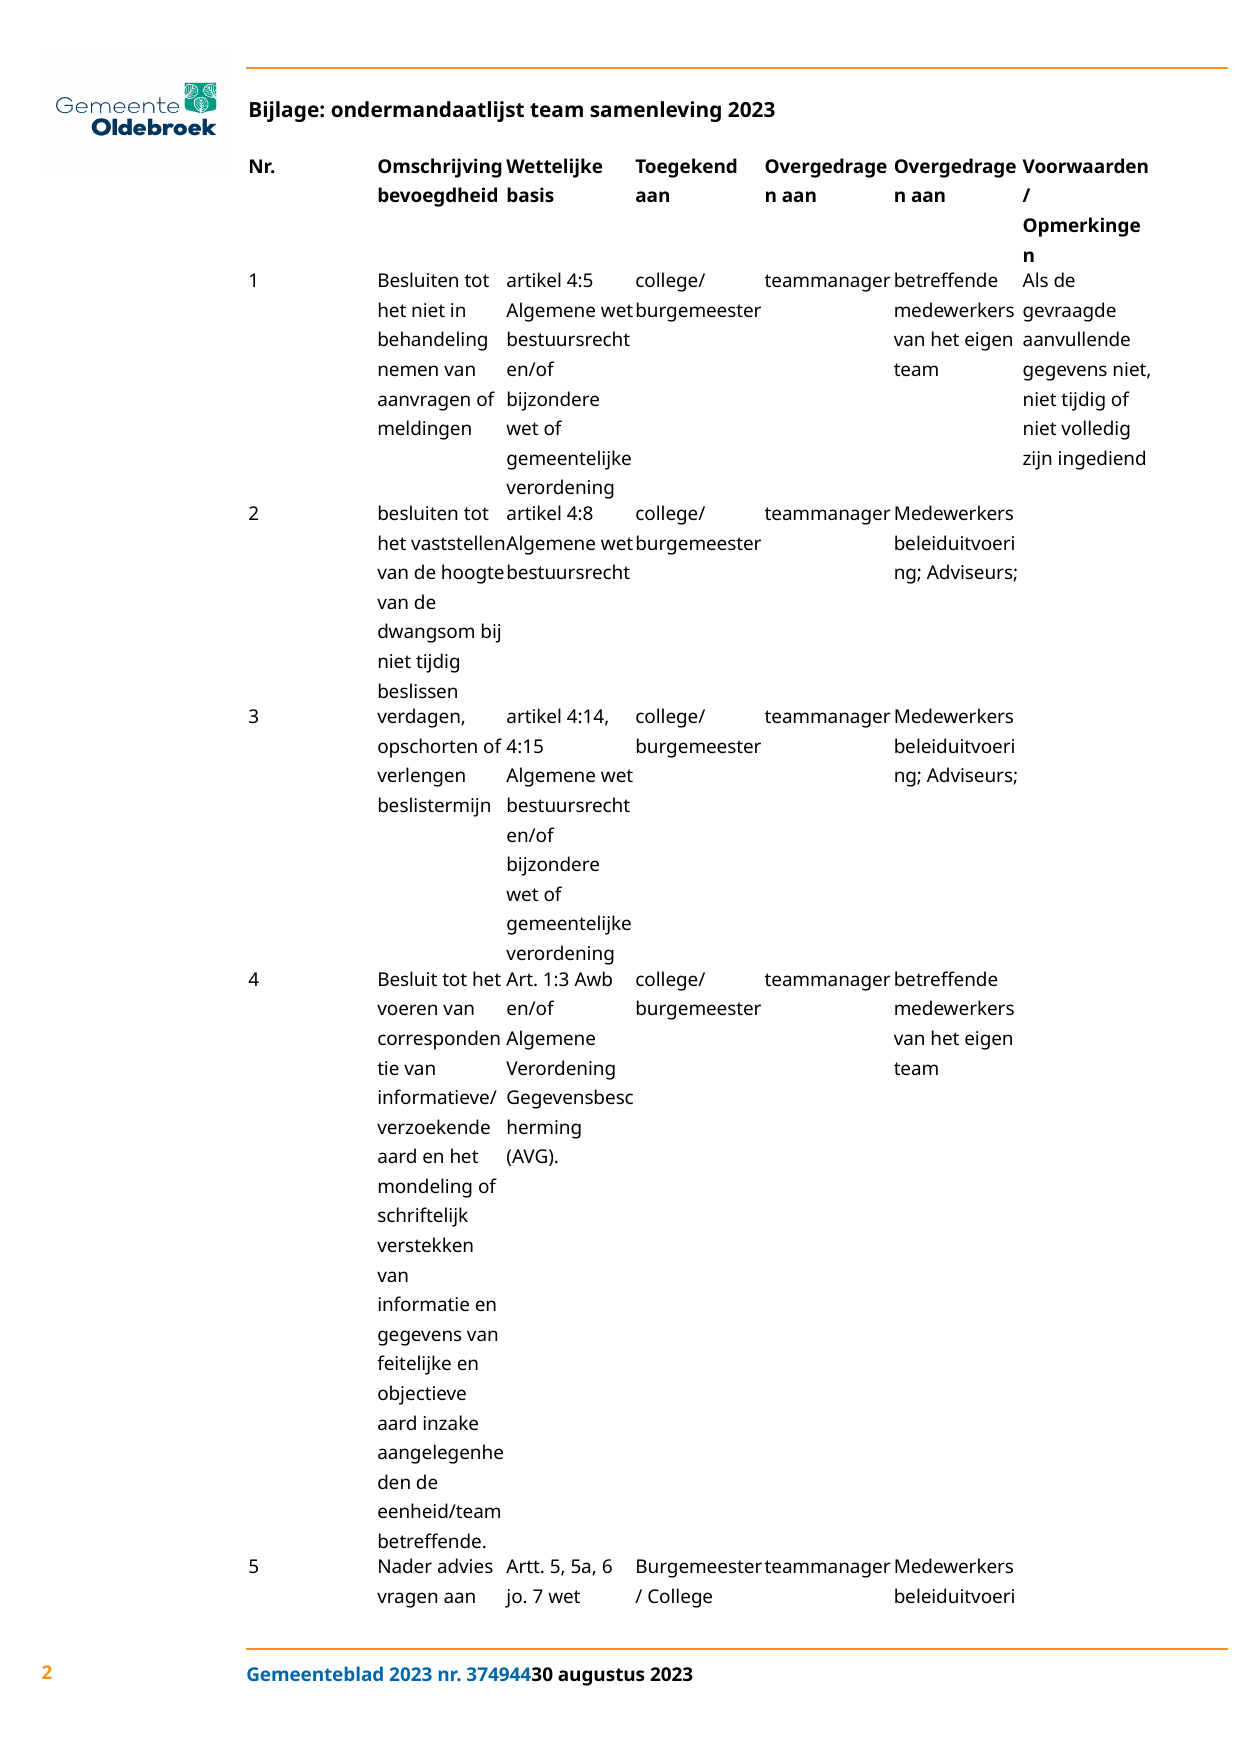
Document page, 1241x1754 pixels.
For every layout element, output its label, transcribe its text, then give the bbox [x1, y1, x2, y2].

table_cell teammanager [764, 500, 893, 703]
table_header Overgedragen aan [894, 153, 1022, 267]
table_cell college/ burgemeester [635, 268, 764, 500]
table_cell Burgemeester/ College [635, 1554, 764, 1609]
table_cell betreffende medewerkers van het eigen team [894, 966, 1022, 1554]
table_cell Nader advies vragen aan [377, 1554, 506, 1609]
table_cell [1023, 500, 1152, 703]
table_cell teammanager [764, 704, 893, 966]
table_cell verdagen, opschorten of verlengen beslistermijn [377, 704, 506, 966]
table_cell Medewerkers beleiduitvoeri [894, 1554, 1022, 1609]
table_header Omschrijving bevoegdheid [377, 153, 506, 267]
table_cell 1 [248, 268, 377, 500]
table_cell artikel 4:14, 4:15 Algemene wet bestuursrecht en/of bijzondere wet of gemeentelijke verordening [506, 704, 635, 966]
table_cell teammanager [764, 966, 893, 1554]
table_cell Art. 1:3 Awb en/of Algemene Verordening Gegevensbescherming (AVG). [506, 966, 635, 1554]
picture [41, 47, 231, 172]
table_cell Als de gevraagde aanvullende gegevens niet, niet tijdig of niet volledig zijn ingediend [1023, 268, 1152, 500]
table_header Nr. [248, 153, 377, 267]
table_cell [1023, 704, 1152, 966]
table_header Toegekend aan [635, 153, 764, 267]
table_cell [1023, 966, 1152, 1554]
table_cell 4 [248, 966, 377, 1554]
table_cell teammanager [764, 268, 893, 500]
table_cell artikel 4:5 Algemene wet bestuursrecht en/of bijzondere wet of gemeentelijke verordening [506, 268, 635, 500]
table_cell 5 [248, 1554, 377, 1609]
table_cell teammanager [764, 1554, 893, 1609]
table_cell 3 [248, 704, 377, 966]
table_cell Medewerkers beleiduitvoering; Adviseurs; [894, 704, 1022, 966]
table_cell college/ burgemeester [635, 966, 764, 1554]
table_header Overgedragen aan [764, 153, 893, 267]
table_cell Artt. 5, 5a, 6 jo. 7 wet [506, 1554, 635, 1609]
table_cell Besluit tot het voeren van correspondentie van informatieve/verzoekende aard en het mondeling of schriftelijk verstekken van informatie en gegevens van feitelijke en objectieve aard inzake aangelegenheden de eenheid/team betreffende. [377, 966, 506, 1554]
table_header Wettelijke basis [506, 153, 635, 267]
table_cell besluiten tot het vaststellen van de hoogte van de dwangsom bij niet tijdig beslissen [377, 500, 506, 703]
table_cell [1023, 1554, 1152, 1609]
table_cell artikel 4:8 Algemene wet bestuursrecht [506, 500, 635, 703]
table_cell Besluiten tot het niet in behandeling nemen van aanvragen of meldingen [377, 268, 506, 500]
table_cell betreffende medewerkers van het eigen team [894, 268, 1022, 500]
table_cell Medewerkers beleiduitvoering; Adviseurs; [894, 500, 1022, 703]
table_header Voorwaarden/Opmerkingen [1023, 153, 1152, 267]
text Bijlage: ondermandaatlijst team samenleving 2023 [248, 95, 1152, 123]
table_cell college/ burgemeester [635, 500, 764, 703]
table_cell college/ burgemeester [635, 704, 764, 966]
table_cell 2 [248, 500, 377, 703]
